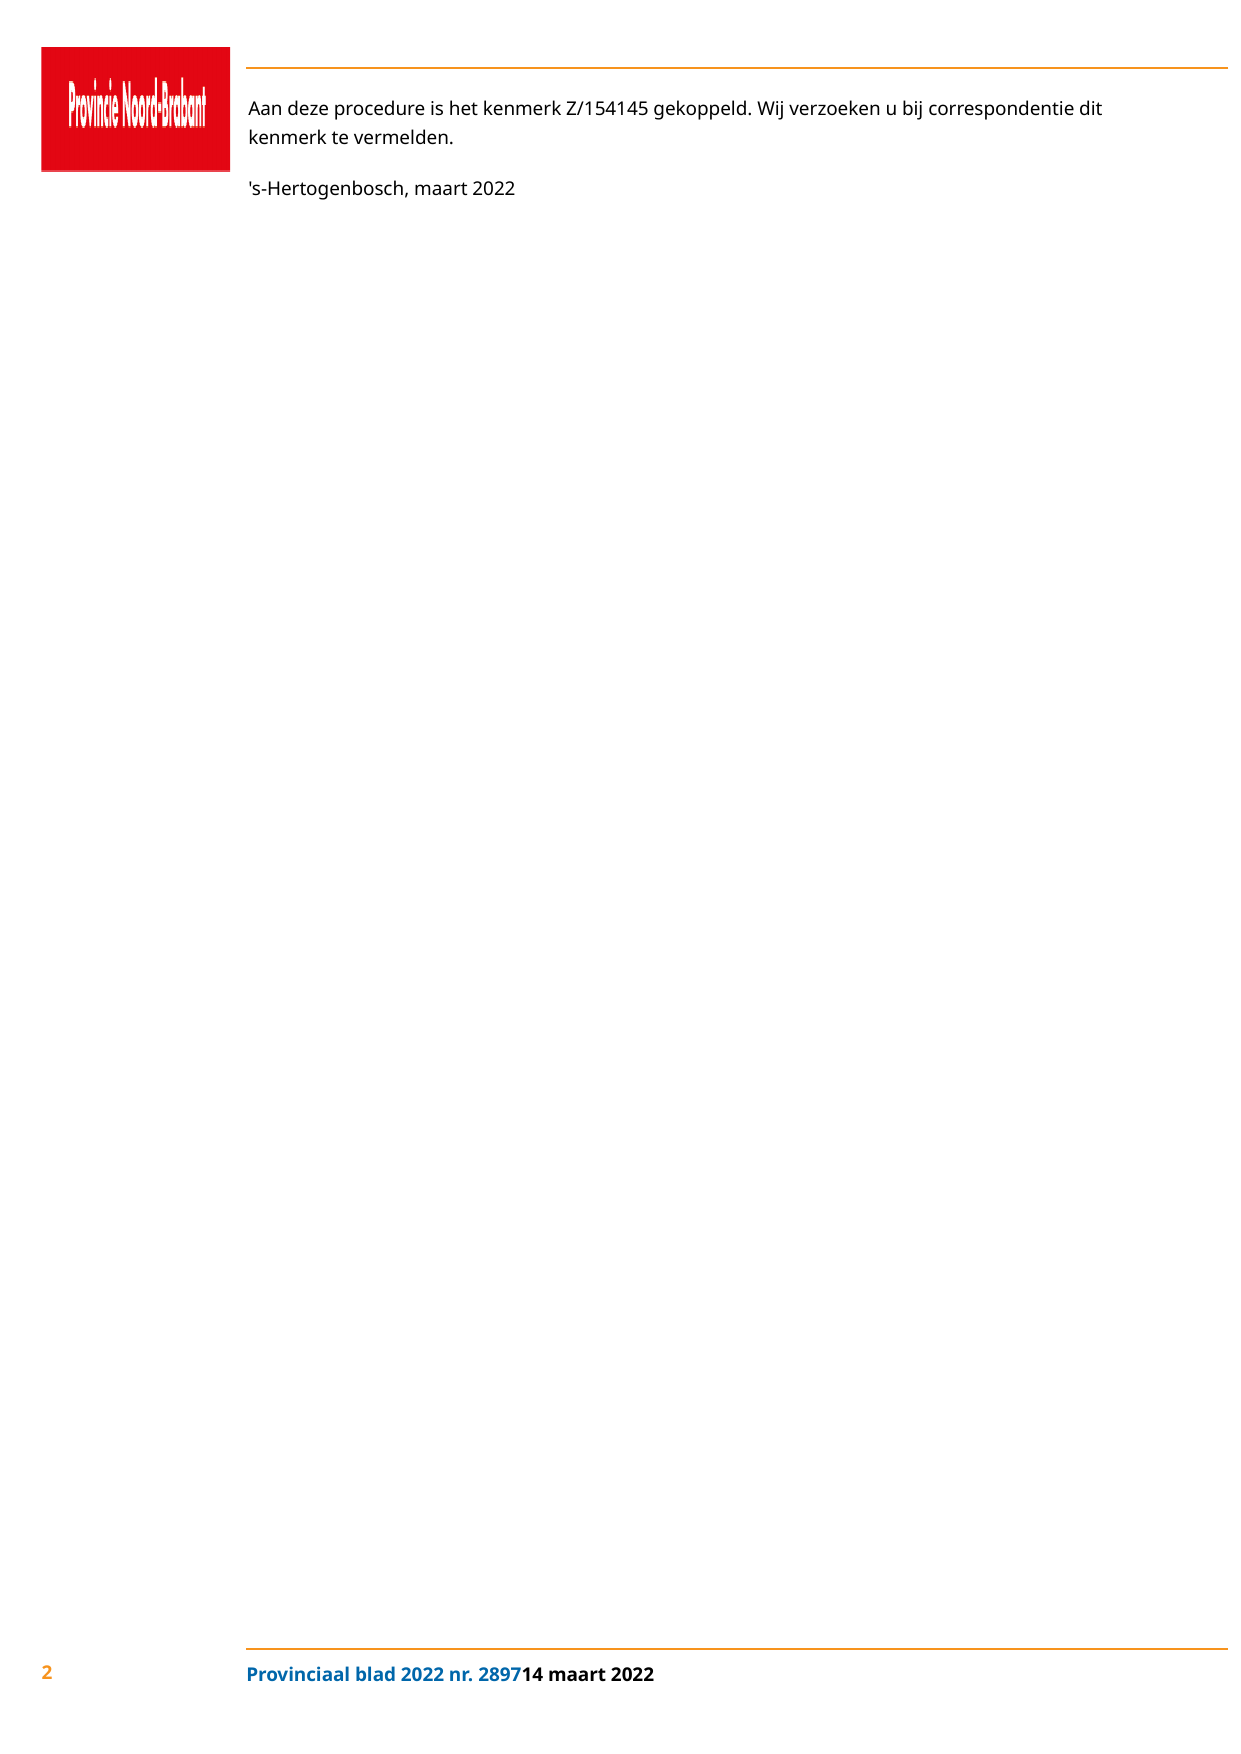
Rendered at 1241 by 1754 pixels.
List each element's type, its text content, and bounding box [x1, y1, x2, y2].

text 's-Hertogenbosch, maart 2022 [248, 175, 1152, 201]
text Aan deze procedure is het kenmerk Z/154145 gekoppeld. Wij verzoeken u bij correspondentie dit kenmerk te vermelden. [248, 95, 1152, 150]
picture [41, 47, 231, 172]
